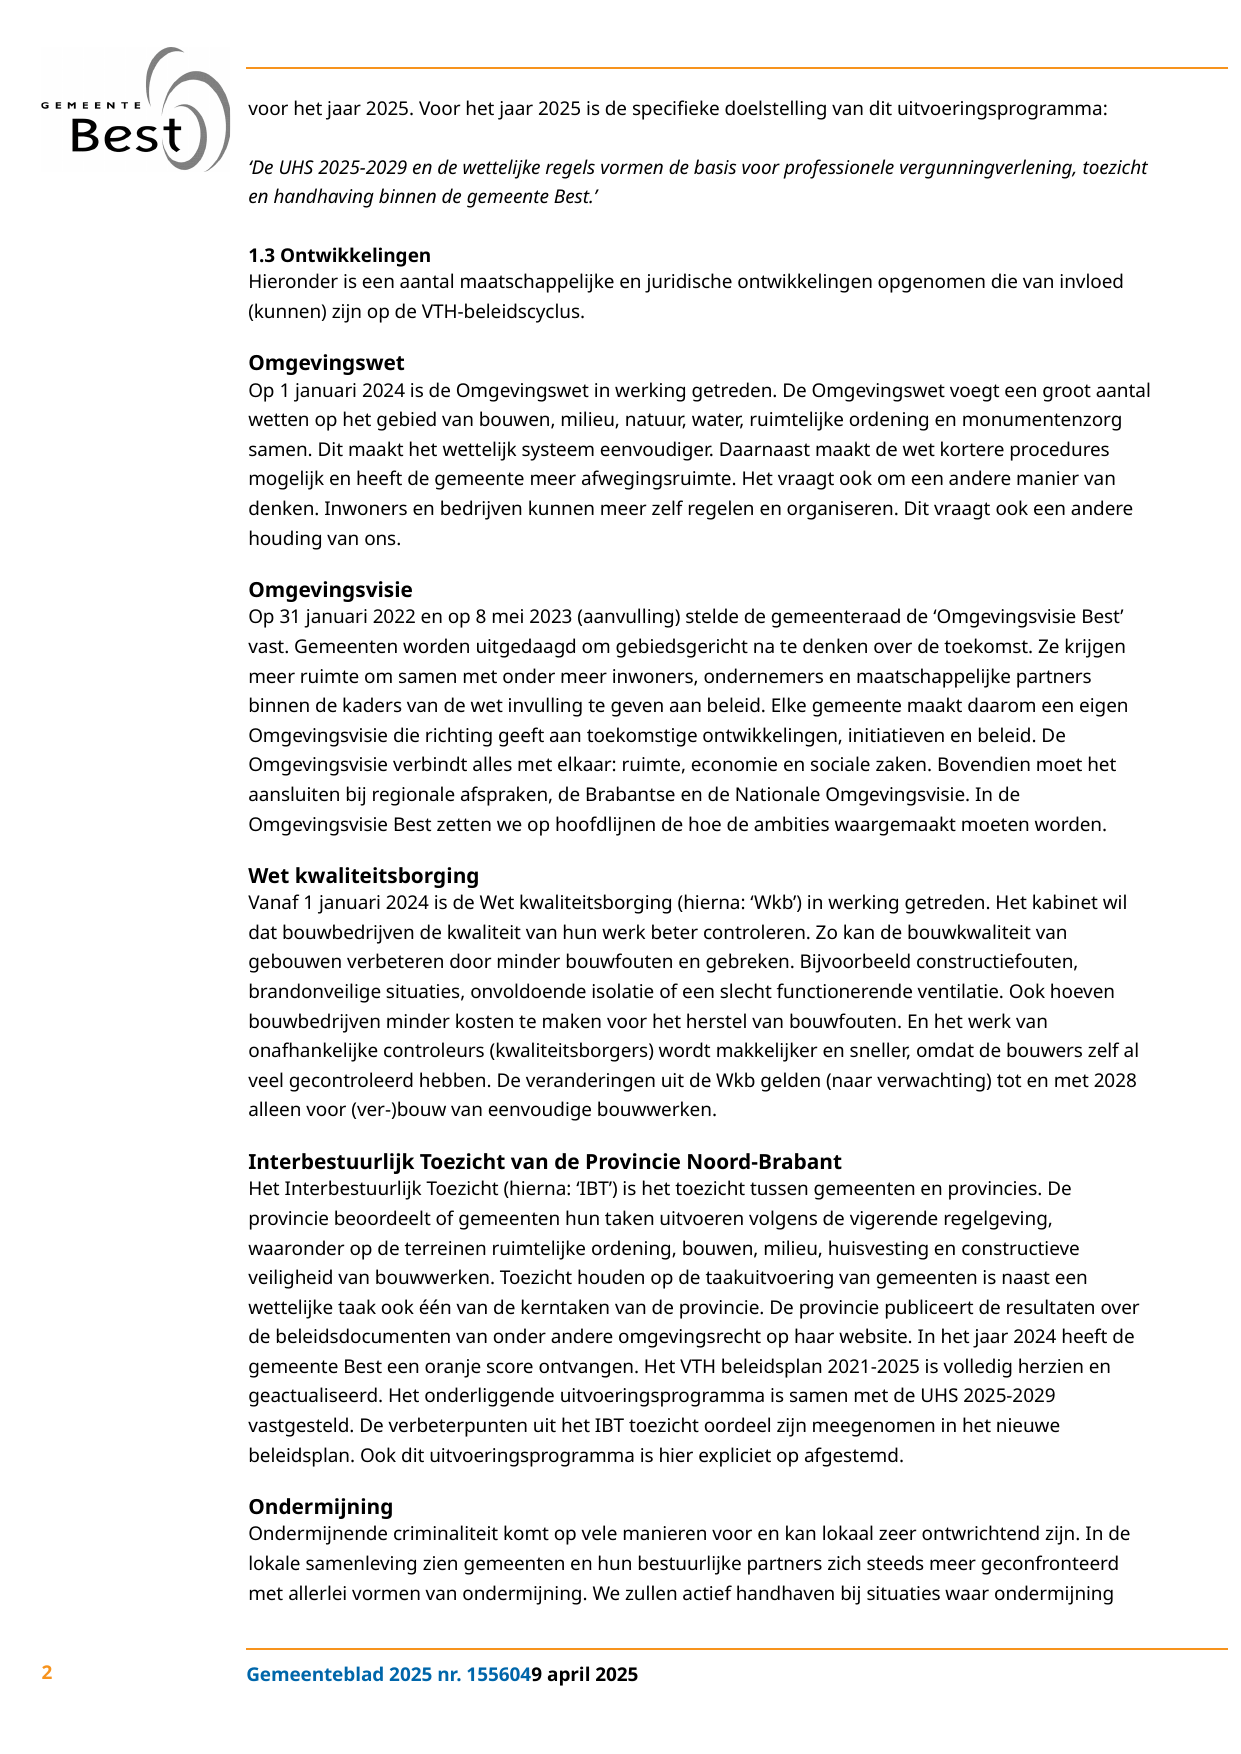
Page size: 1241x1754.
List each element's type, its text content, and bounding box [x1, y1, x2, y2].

text Omgevingswet [248, 348, 1152, 377]
text Ondermijning [248, 1492, 1152, 1521]
text Op 31 januari 2022 en op 8 mei 2023 (aanvulling) stelde de gemeenteraad de ‘Omgevingsvisie Best’ vast. Gemeenten worden uitgedaagd om gebiedsgericht na te denken over de toekomst. Ze krijgen meer ruimte om samen met onder meer inwoners, ondernemers en maatschappelijke partners binnen de kaders van de wet invulling te geven aan beleid. Elke gemeente maakt daarom een eigen Omgevingsvisie die richting geeft aan toekomstige ontwikkelingen, initiatieven en beleid. De Omgevingsvisie verbindt alles met elkaar: ruimte, economie en sociale zaken. Bovendien moet het aansluiten bij regionale afspraken, de Brabantse en de Nationale Omgevingsvisie. In de Omgevingsvisie Best zetten we op hoofdlijnen de hoe de ambities waargemaakt moeten worden. [248, 604, 1152, 836]
text Op 1 januari 2024 is de Omgevingswet in werking getreden. De Omgevingswet voegt een groot aantal wetten op het gebied van bouwen, milieu, natuur, water, ruimtelijke ordening en monumentenzorg samen. Dit maakt het wettelijk systeem eenvoudiger. Daarnaast maakt de wet kortere procedures mogelijk en heeft de gemeente meer afwegingsruimte. Het vraagt ook om een andere manier van denken. Inwoners en bedrijven kunnen meer zelf regelen en organiseren. Dit vraagt ook een andere houding van ons. [248, 377, 1152, 551]
text Omgevingsvisie [248, 575, 1152, 604]
text Ondermijnende criminaliteit komt op vele manieren voor en kan lokaal zeer ontwrichtend zijn. In de lokale samenleving zien gemeenten en hun bestuurlijke partners zich steeds meer geconfronteerd met allerlei vormen van ondermijning. We zullen actief handhaven bij situaties waar ondermijning [248, 1521, 1152, 1606]
text Hieronder is een aantal maatschappelijke en juridische ontwikkelingen opgenomen die van invloed (kunnen) zijn op de VTH-beleidscyclus. [248, 268, 1152, 324]
text ‘De UHS 2025-2029 en de wettelijke regels vormen de basis voor professionele vergunningverlening, toezicht en handhaving binnen de gemeente Best.’ [248, 154, 1152, 209]
text Interbestuurlijk Toezicht van de Provincie Noord-Brabant [248, 1147, 1152, 1176]
text Het Interbestuurlijk Toezicht (hierna: ‘IBT’) is het toezicht tussen gemeenten en provincies. De provincie beoordeelt of gemeenten hun taken uitvoeren volgens de vigerende regelgeving, waaronder op de terreinen ruimtelijke ordening, bouwen, milieu, huisvesting en constructieve veiligheid van bouwwerken. Toezicht houden op de taakuitvoering van gemeenten is naast een wettelijke taak ook één van de kerntaken van de provincie. De provincie publiceert de resultaten over de beleidsdocumenten van onder andere omgevingsrecht op haar website. In het jaar 2024 heeft de gemeente Best een oranje score ontvangen. Het VTH beleidsplan 2021-2025 is volledig herzien en geactualiseerd. Het onderliggende uitvoeringsprogramma is samen met de UHS 2025-2029 vastgesteld. De verbeterpunten uit het IBT toezicht oordeel zijn meegenomen in het nieuwe beleidsplan. Ook dit uitvoeringsprogramma is hier expliciet op afgestemd. [248, 1176, 1152, 1467]
text Wet kwaliteitsborging [248, 861, 1152, 889]
text voor het jaar 2025. Voor het jaar 2025 is de specifieke doelstelling van dit uitvoeringsprogramma: [248, 95, 1152, 121]
text 1.3 Ontwikkelingen [248, 243, 1152, 268]
text Vanaf 1 januari 2024 is de Wet kwaliteitsborging (hierna: ‘Wkb’) in werking getreden. Het kabinet wil dat bouwbedrijven de kwaliteit van hun werk beter controleren. Zo kan de bouwkwaliteit van gebouwen verbeteren door minder bouwfouten en gebreken. Bijvoorbeeld constructiefouten, brandonveilige situaties, onvoldoende isolatie of een slecht functionerende ventilatie. Ook hoeven bouwbedrijven minder kosten te maken voor het herstel van bouwfouten. En het werk van onafhankelijke controleurs (kwaliteitsborgers) wordt makkelijker en sneller, omdat de bouwers zelf al veel gecontroleerd hebben. De veranderingen uit de Wkb gelden (naar verwachting) tot en met 2028 alleen voor (ver-)bouw van eenvoudige bouwwerken. [248, 889, 1152, 1122]
picture [41, 47, 231, 172]
